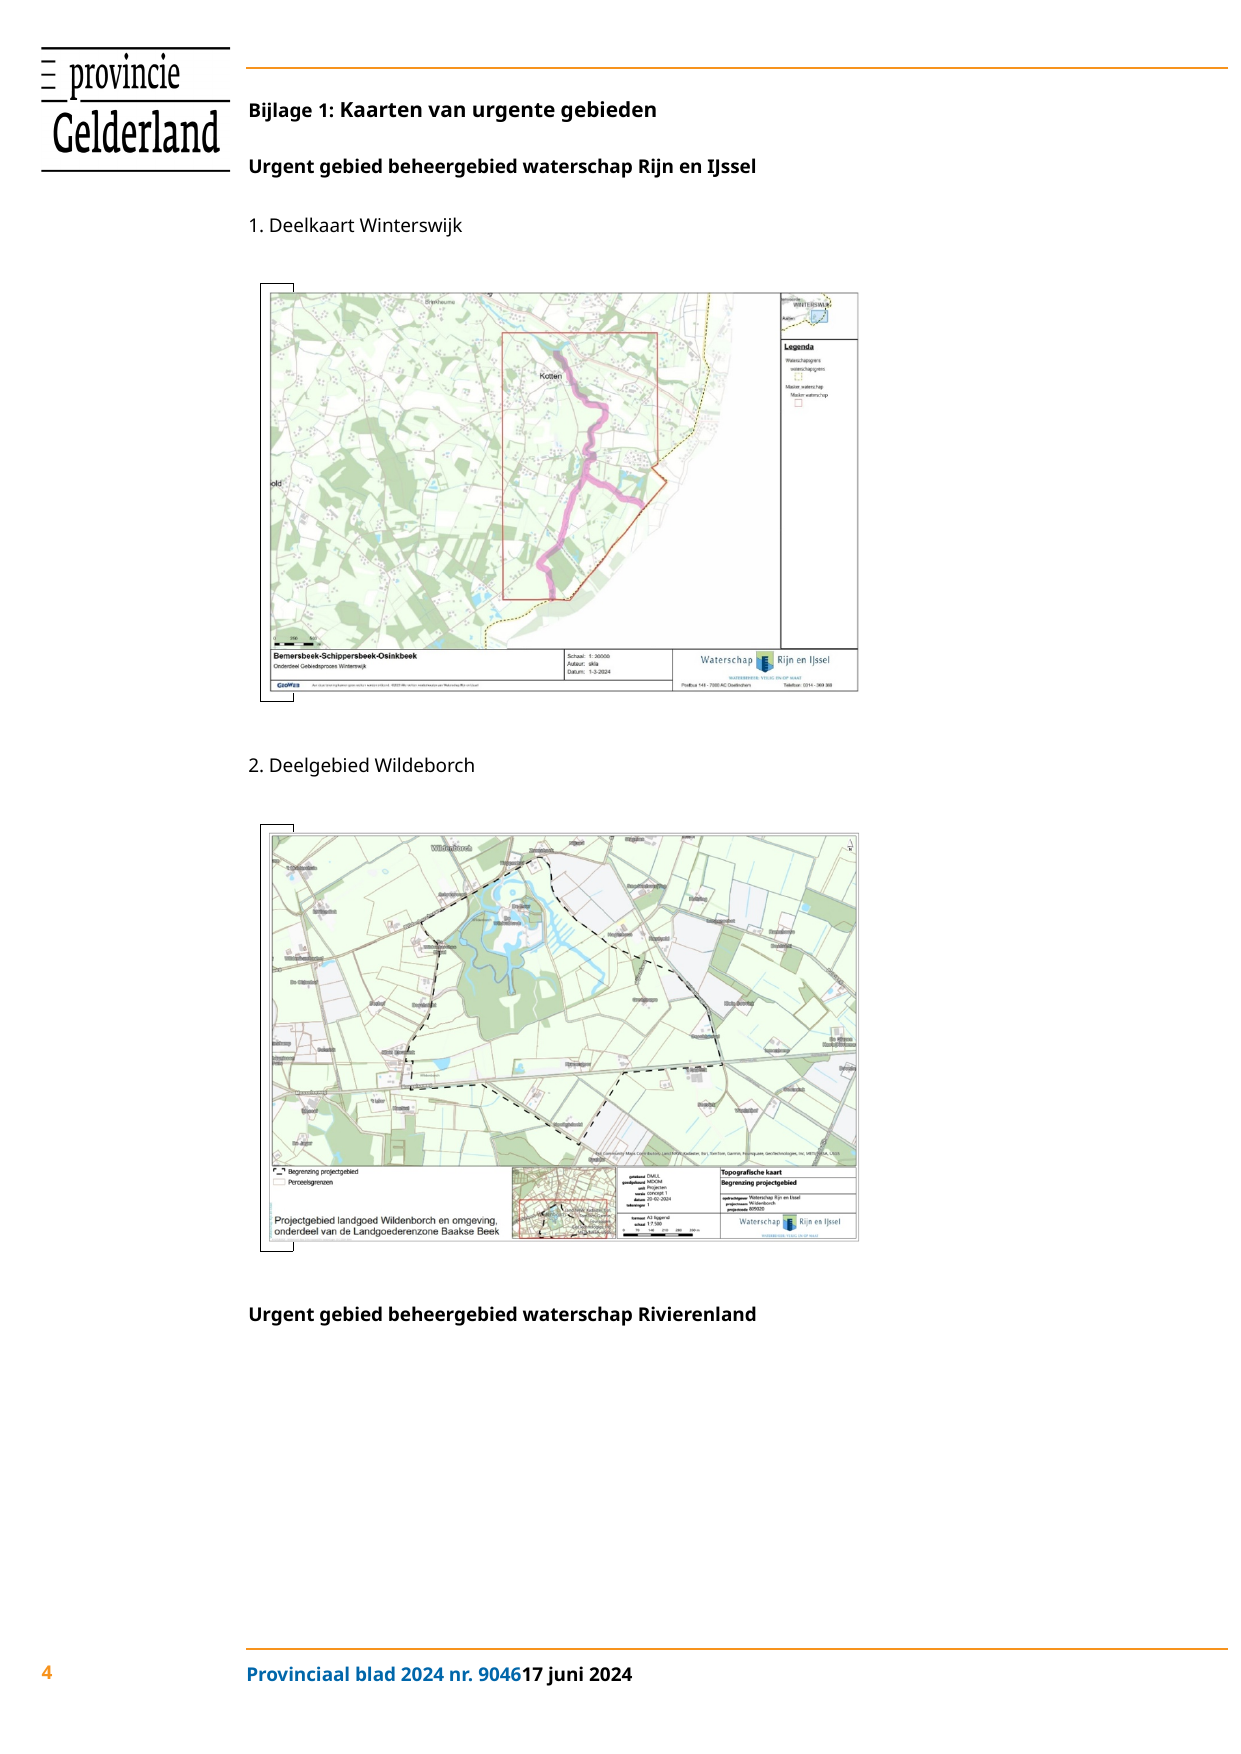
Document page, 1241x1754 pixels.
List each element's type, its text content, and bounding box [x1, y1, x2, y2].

picture [268, 832, 860, 1242]
text Urgent gebied beheergebied waterschap Rivierenland [248, 1302, 1152, 1327]
text 2. Deelgebied Wildeborch [248, 752, 1152, 778]
picture [41, 47, 231, 172]
picture [268, 292, 860, 693]
text Bijlage 1: Kaarten van urgente gebieden [248, 95, 1152, 123]
text Urgent gebied beheergebied waterschap Rijn en IJssel [248, 153, 1152, 179]
text 1. Deelkaart Winterswijk [248, 212, 1152, 238]
